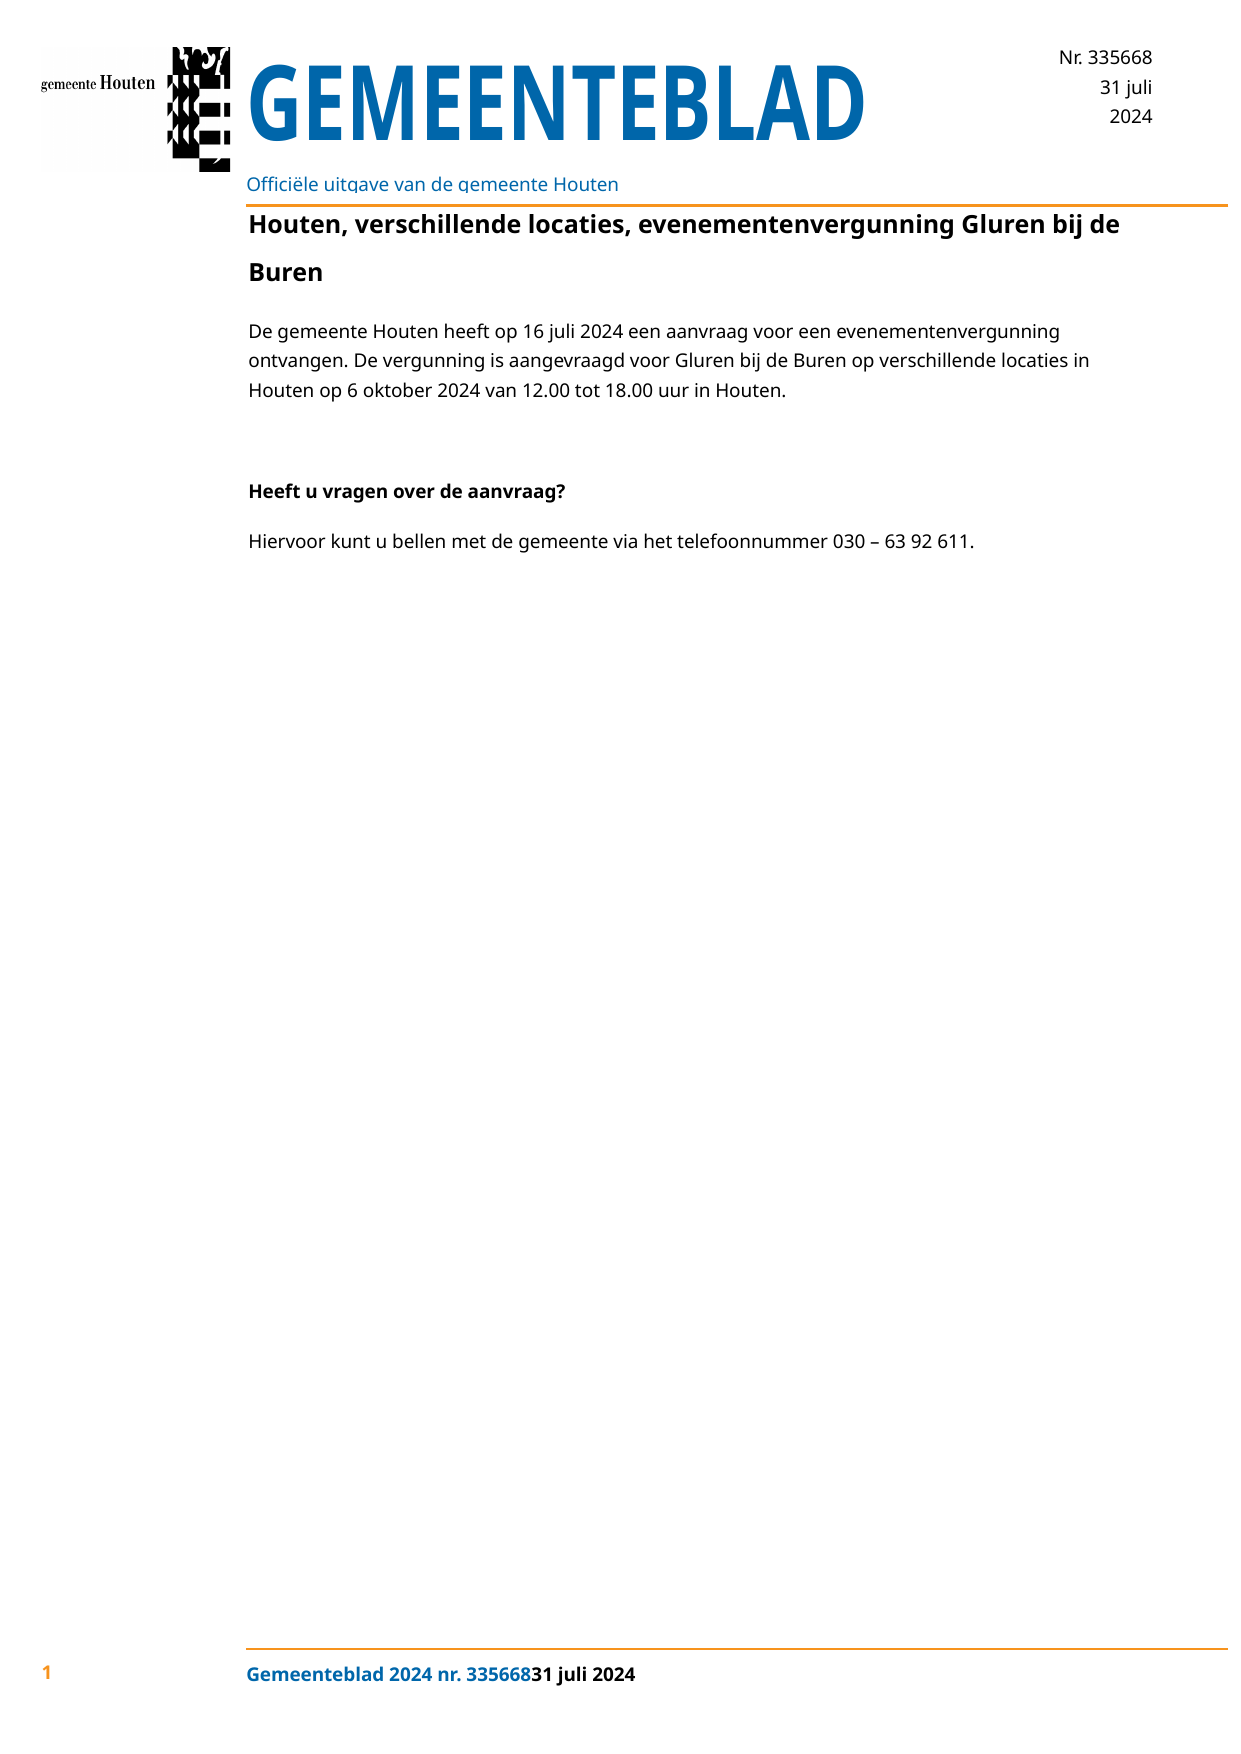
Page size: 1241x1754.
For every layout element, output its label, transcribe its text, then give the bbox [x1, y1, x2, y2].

picture [41, 47, 231, 172]
text Houten, verschillende locaties, evenementenvergunning Gluren bij de Buren [248, 207, 1152, 288]
text Hiervoor kunt u bellen met de gemeente via het telefoonnummer 030 – 63 92 611. [248, 528, 1152, 554]
text De gemeente Houten heeft op 16 juli 2024 een aanvraag voor een evenementenvergunning ontvangen. De vergunning is aangevraagd voor Gluren bij de Buren op verschillende locaties in Houten op 6 oktober 2024 van 12.00 tot 18.00 uur in Houten. [248, 318, 1152, 403]
text Heeft u vragen over de aanvraag? [248, 478, 1152, 504]
